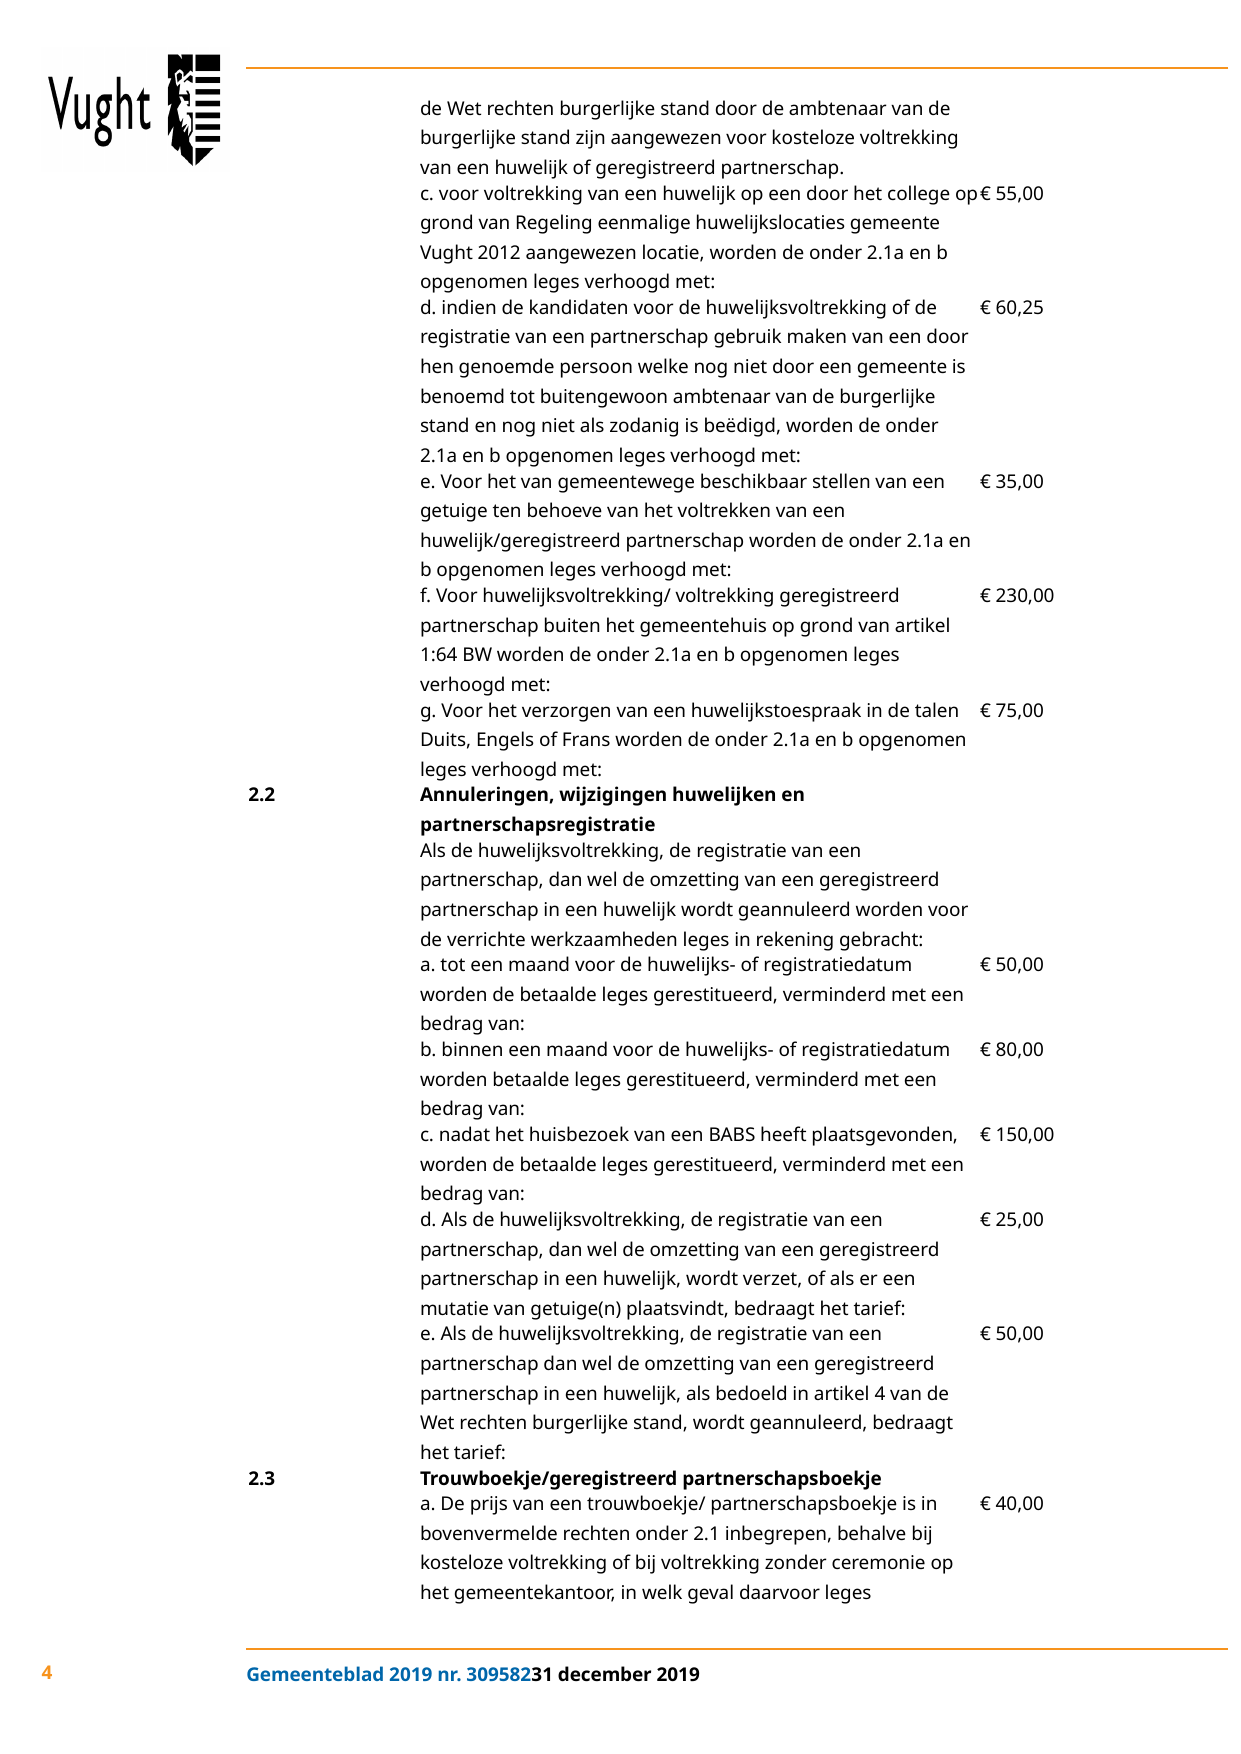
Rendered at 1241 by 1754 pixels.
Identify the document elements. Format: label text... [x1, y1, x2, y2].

table_cell [248, 582, 420, 697]
table_cell b. binnen een maand voor de huwelijks- of registratiedatum worden betaalde leges gerestitueerd, verminderd met een bedrag van: [420, 1036, 980, 1121]
table_cell 2.2 [248, 782, 420, 837]
table_cell [980, 837, 1152, 951]
table_cell € 75,00 [980, 697, 1152, 782]
table_cell € 230,00 [980, 582, 1152, 697]
table_cell [248, 951, 420, 1036]
table_cell [980, 95, 1152, 180]
table_cell f. Voor huwelijksvoltrekking/ voltrekking geregistreerd partnerschap buiten het gemeentehuis op grond van artikel 1:64 BW worden de onder 2.1a en b opgenomen leges verhoogd met: [420, 582, 980, 697]
table_cell € 60,25 [980, 294, 1152, 468]
table_cell € 55,00 [980, 180, 1152, 294]
table_cell a. tot een maand voor de huwelijks- of registratiedatum worden de betaalde leges gerestitueerd, verminderd met een bedrag van: [420, 951, 980, 1036]
table_cell g. Voor het verzorgen van een huwelijkstoespraak in de talen Duits, Engels of Frans worden de onder 2.1a en b opgenomen leges verhoogd met: [420, 697, 980, 782]
table_cell [248, 468, 420, 582]
table_cell [248, 180, 420, 294]
table_cell [248, 1490, 420, 1605]
table_cell [980, 1465, 1152, 1490]
table_cell Als de huwelijksvoltrekking, de registratie van een partnerschap, dan wel de omzetting van een geregistreerd partnerschap in een huwelijk wordt geannuleerd worden voor de verrichte werkzaamheden leges in rekening gebracht: [420, 837, 980, 951]
table_cell a. De prijs van een trouwboekje/ partnerschapsboekje is in bovenvermelde rechten onder 2.1 inbegrepen, behalve bij kosteloze voltrekking of bij voltrekking zonder ceremonie op het gemeentekantoor, in welk geval daarvoor leges [420, 1490, 980, 1605]
table_cell € 150,00 [980, 1121, 1152, 1206]
table_cell [248, 95, 420, 180]
table_cell € 50,00 [980, 1321, 1152, 1465]
picture [41, 47, 231, 172]
table_cell [248, 294, 420, 468]
table_cell € 40,00 [980, 1490, 1152, 1605]
table_cell € 50,00 [980, 951, 1152, 1036]
table_cell € 35,00 [980, 468, 1152, 582]
table_cell c. nadat het huisbezoek van een BABS heeft plaatsgevonden, worden de betaalde leges gerestitueerd, verminderd met een bedrag van: [420, 1121, 980, 1206]
table_cell Trouwboekje/geregistreerd partnerschapsboekje [420, 1465, 980, 1490]
table_cell 2.3 [248, 1465, 420, 1490]
table_cell c. voor voltrekking van een huwelijk op een door het college op grond van Regeling eenmalige huwelijkslocaties gemeente Vught 2012 aangewezen locatie, worden de onder 2.1a en b opgenomen leges verhoogd met: [420, 180, 980, 294]
table_cell [980, 782, 1152, 837]
table_cell [248, 697, 420, 782]
table_cell [248, 1321, 420, 1465]
table_cell e. Als de huwelijksvoltrekking, de registratie van een partnerschap dan wel de omzetting van een geregistreerd partnerschap in een huwelijk, als bedoeld in artikel 4 van de Wet rechten burgerlijke stand, wordt geannuleerd, bedraagt het tarief: [420, 1321, 980, 1465]
table_cell d. Als de huwelijksvoltrekking, de registratie van een partnerschap, dan wel de omzetting van een geregistreerd partnerschap in een huwelijk, wordt verzet, of als er een mutatie van getuige(n) plaatsvindt, bedraagt het tarief: [420, 1206, 980, 1321]
table_cell [248, 1121, 420, 1206]
table_cell € 80,00 [980, 1036, 1152, 1121]
table_cell [248, 837, 420, 951]
table_cell € 25,00 [980, 1206, 1152, 1321]
table_cell de Wet rechten burgerlijke stand door de ambtenaar van de burgerlijke stand zijn aangewezen voor kosteloze voltrekking van een huwelijk of geregistreerd partnerschap. [420, 95, 980, 180]
table_cell Annuleringen, wijzigingen huwelijken en partnerschapsregistratie [420, 782, 980, 837]
table_cell [248, 1036, 420, 1121]
table_cell d. indien de kandidaten voor de huwelijksvoltrekking of de registratie van een partnerschap gebruik maken van een door hen genoemde persoon welke nog niet door een gemeente is benoemd tot buitengewoon ambtenaar van de burgerlijke stand en nog niet als zodanig is beëdigd, worden de onder 2.1a en b opgenomen leges verhoogd met: [420, 294, 980, 468]
table_cell [248, 1206, 420, 1321]
table_cell e. Voor het van gemeentewege beschikbaar stellen van een getuige ten behoeve van het voltrekken van een huwelijk/geregistreerd partnerschap worden de onder 2.1a en b opgenomen leges verhoogd met: [420, 468, 980, 582]
